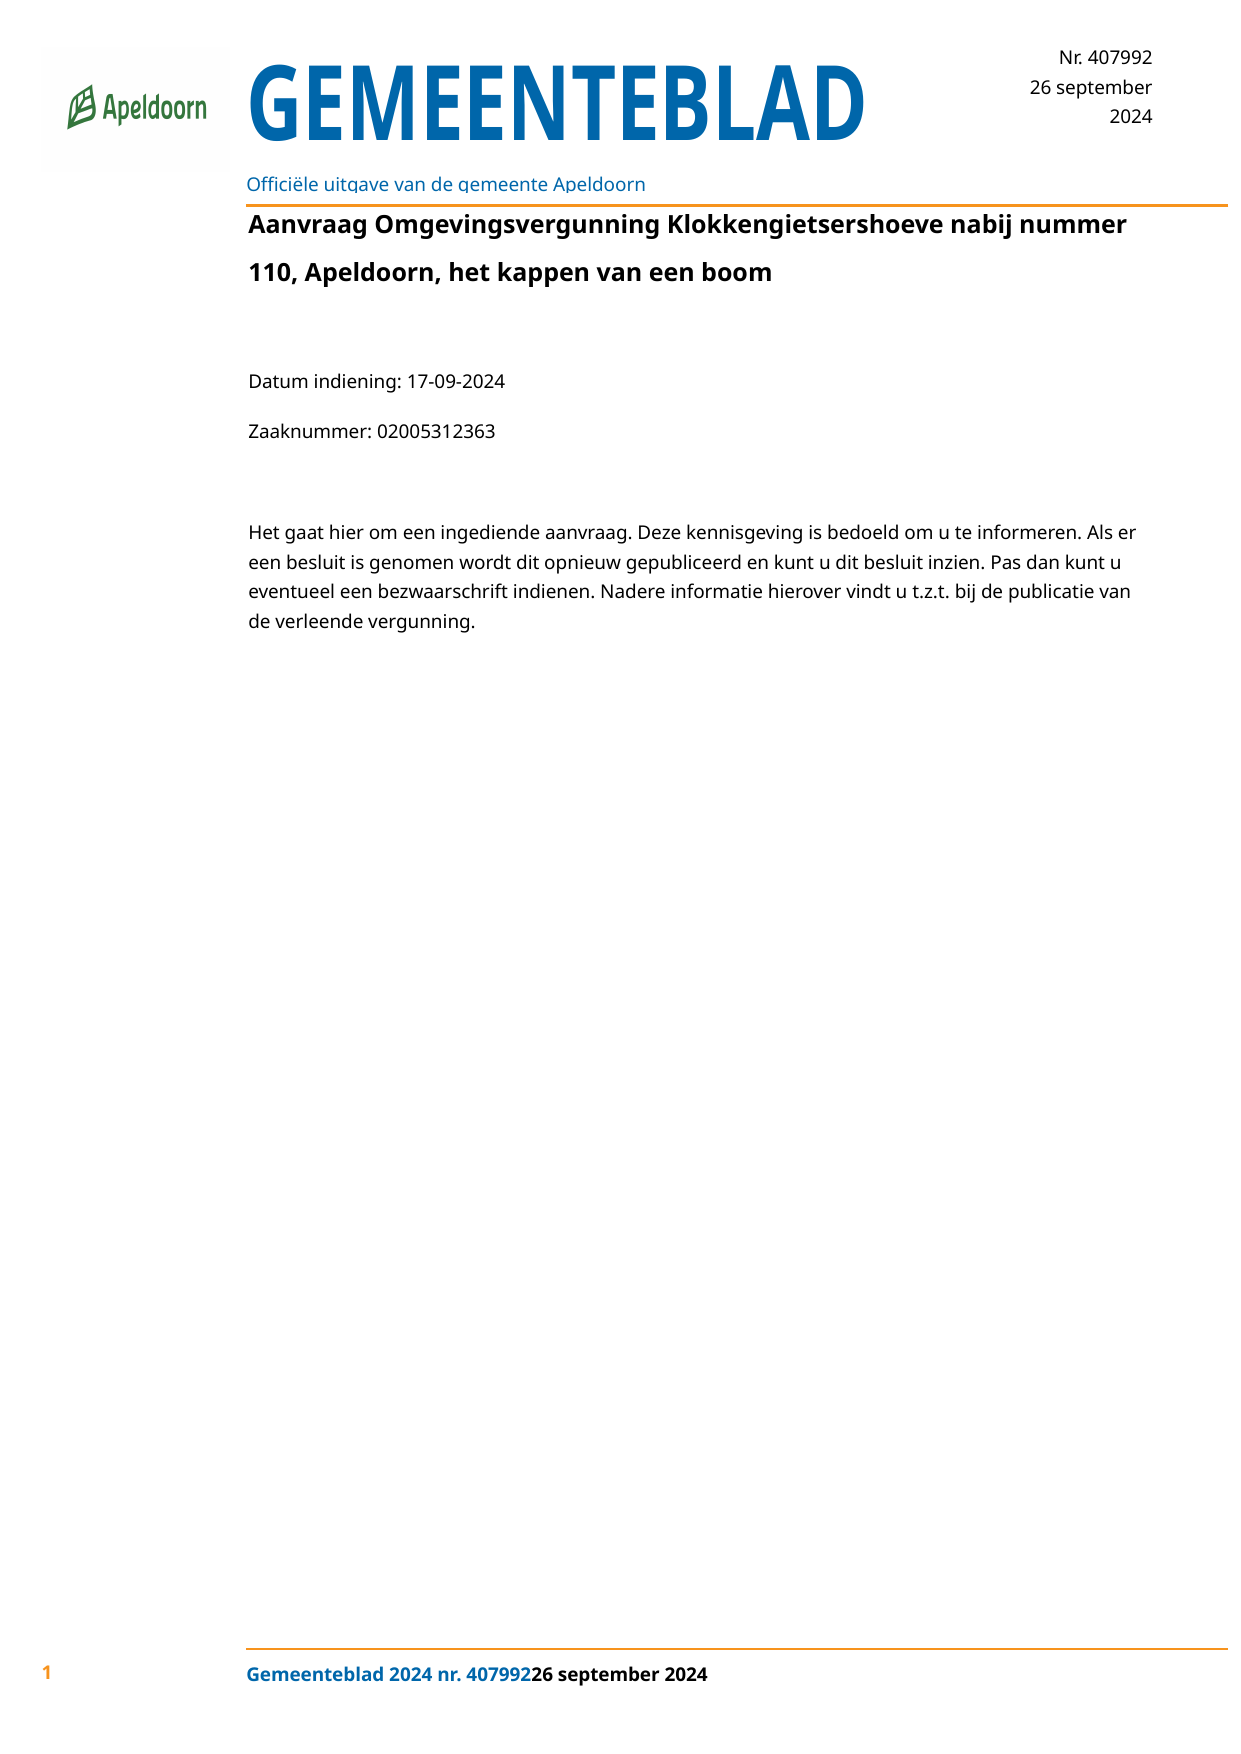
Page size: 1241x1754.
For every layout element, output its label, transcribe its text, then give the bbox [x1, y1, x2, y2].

text Het gaat hier om een ingediende aanvraag. Deze kennisgeving is bedoeld om u te informeren. Als er een besluit is genomen wordt dit opnieuw gepubliceerd en kunt u dit besluit inzien. Pas dan kunt u eventueel een bezwaarschrift indienen. Nadere informatie hierover vindt u t.z.t. bij de publicatie van de verleende vergunning. [248, 519, 1152, 634]
text Zaaknummer: 02005312363 [248, 419, 1152, 444]
picture [41, 47, 231, 172]
text Aanvraag Omgevingsvergunning Klokkengietsershoeve nabij nummer 110, Apeldoorn, het kappen van een boom [248, 207, 1152, 288]
text Datum indiening: 17-09-2024 [248, 368, 1152, 394]
